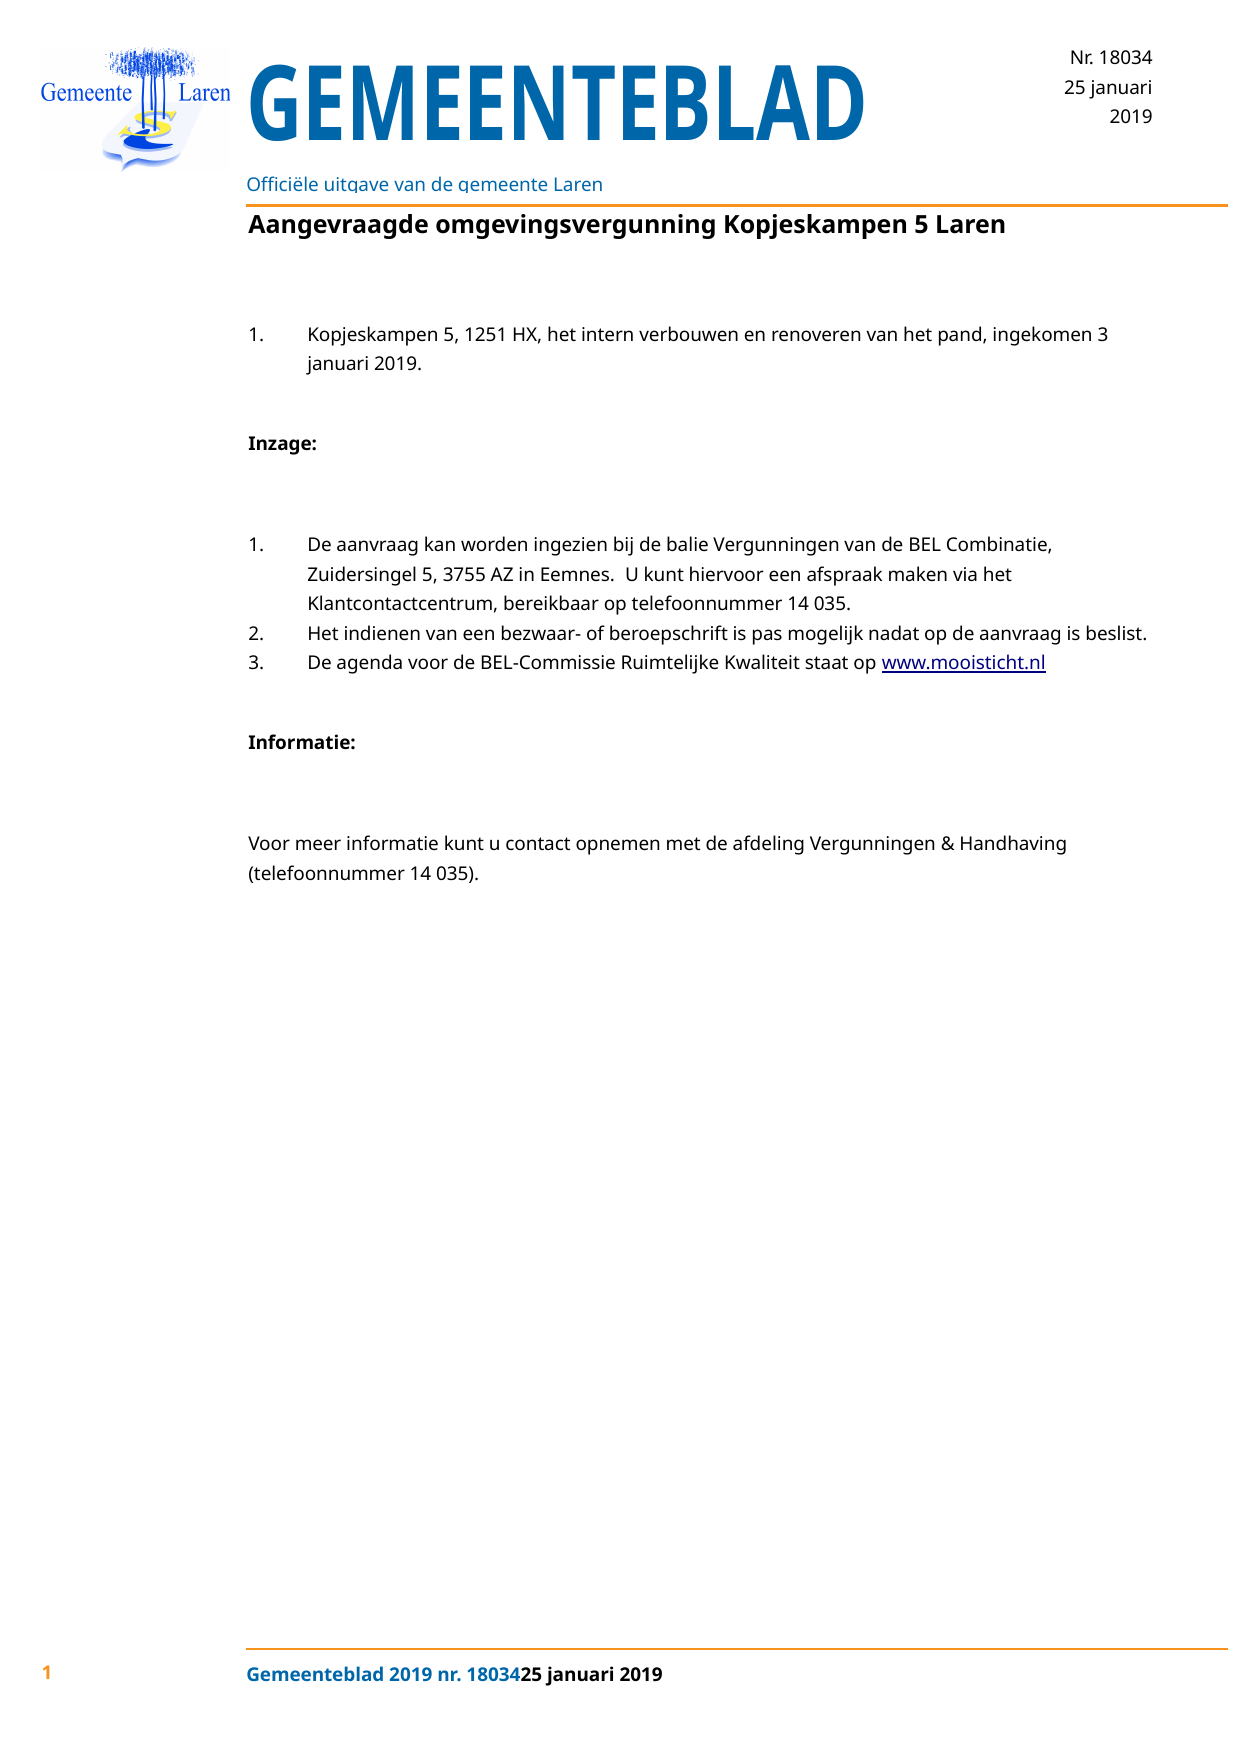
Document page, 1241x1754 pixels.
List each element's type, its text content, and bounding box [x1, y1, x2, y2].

list De aanvraag kan worden ingezien bij de balie Vergunningen van de BEL Combinatie, Zuidersingel 5, 3755 AZ in Eemnes. U kunt hiervoor een afspraak maken via het Klantcontactcentrum, bereikbaar op telefoonnummer 14 035. [248, 531, 1152, 616]
text Informatie: [248, 729, 1152, 755]
text Aangevraagde omgevingsvergunning Kopjeskampen 5 Laren [248, 207, 1152, 241]
list De agenda voor de BEL-Commissie Ruimtelijke Kwaliteit staat op www.mooisticht.nl [248, 649, 1152, 675]
list Het indienen van een bezwaar- of beroepschrift is pas mogelijk nadat op de aanvraag is beslist. [248, 620, 1152, 646]
picture [41, 47, 231, 172]
text Inzage: [248, 430, 1152, 456]
list Kopjeskampen 5, 1251 HX, het intern verbouwen en renoveren van het pand, ingekomen 3 januari 2019. [248, 321, 1152, 376]
text Voor meer informatie kunt u contact opnemen met de afdeling Vergunningen & Handhaving (telefoonnummer 14 035). [248, 830, 1152, 886]
